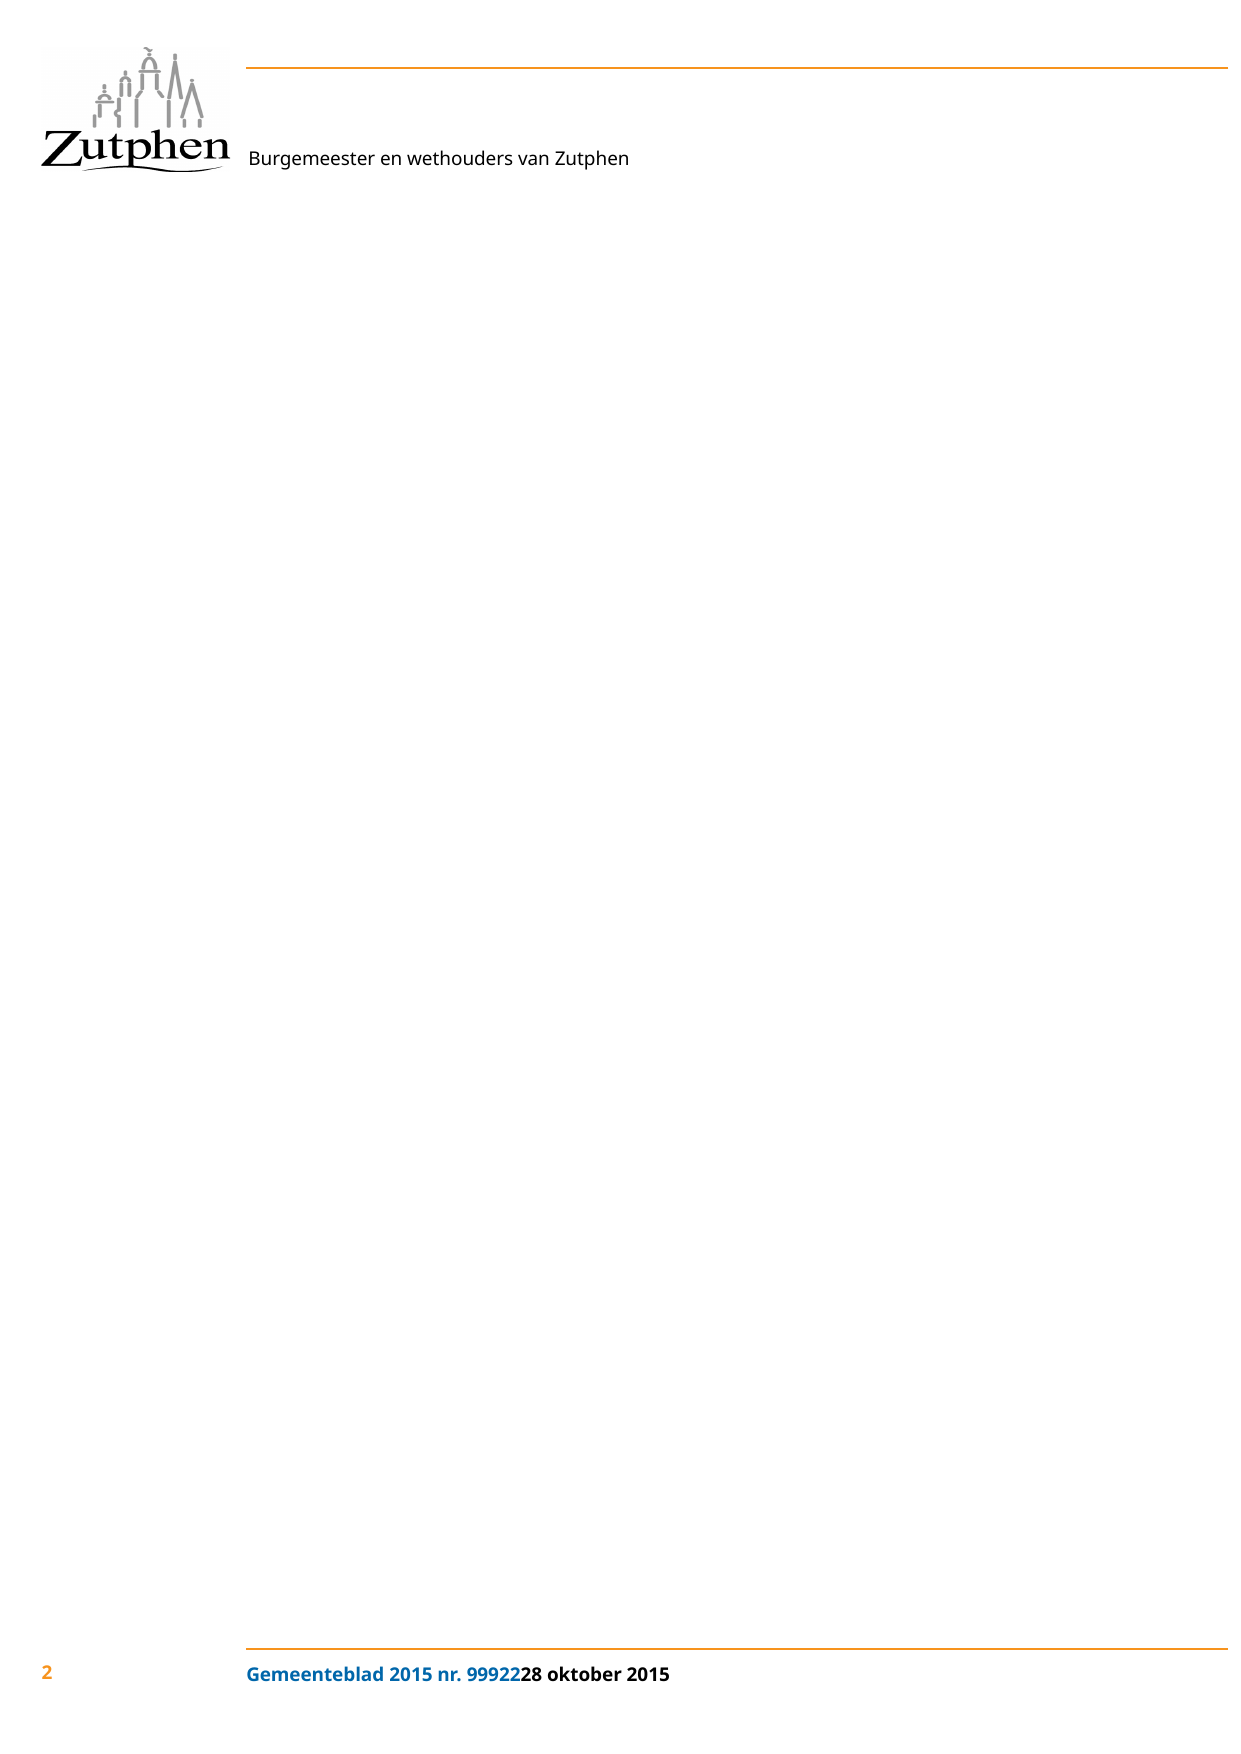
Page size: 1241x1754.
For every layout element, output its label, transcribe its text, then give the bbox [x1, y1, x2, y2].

picture [41, 47, 231, 172]
text Burgemeester en wethouders van Zutphen [248, 145, 1152, 171]
